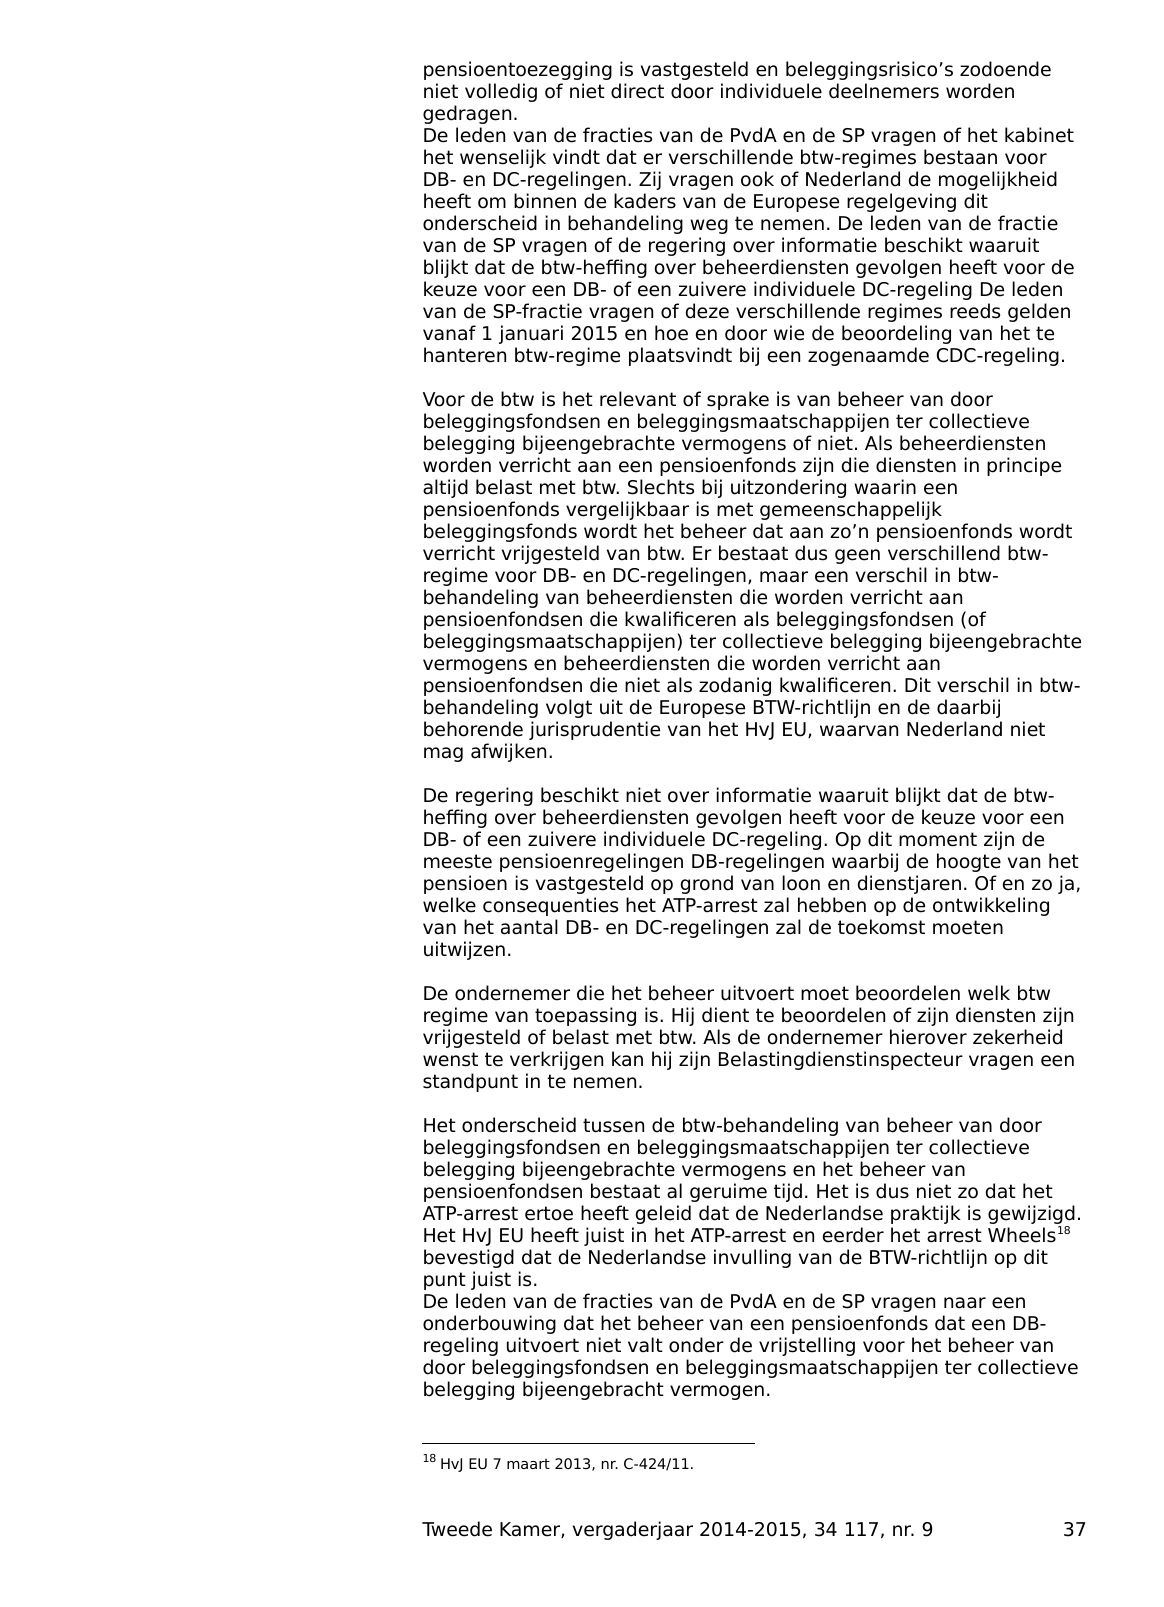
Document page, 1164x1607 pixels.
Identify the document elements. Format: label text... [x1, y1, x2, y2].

text De ondernemer die het beheer uitvoert moet beoordelen welk btw regime van toepassing is. Hij dient te beoordelen of zijn diensten zijn vrijgesteld of belast met btw. Als de ondernemer hierover zekerheid wenst te verkrijgen kan hij zijn Belastingdienstinspecteur vragen een standpunt in te nemen. [422, 983, 1087, 1093]
text HvJ EU 7 maart 2013, nr. C-424/11. [422, 1452, 1087, 1474]
text De leden van de fracties van de PvdA en de SP vragen of het kabinet het wenselijk vindt dat er verschillende btw-regimes bestaan voor DB- en DC-regelingen. Zij vragen ook of Nederland de mogelijkheid heeft om binnen de kaders van de Europese regelgeving dit onderscheid in behandeling weg te nemen. De leden van de fractie van de SP vragen of de regering over informatie beschikt waaruit blijkt dat de btw-heffing over beheerdiensten gevolgen heeft voor de keuze voor een DB- of een zuivere individuele DC-regeling De leden van de SP-fractie vragen of deze verschillende regimes reeds gelden vanaf 1 januari 2015 en hoe en door wie de beoordeling van het te hanteren btw-regime plaatsvindt bij een zogenaamde CDC-regeling. [422, 125, 1087, 367]
text Het onderscheid tussen de btw-behandeling van beheer van door beleggingsfondsen en beleggingsmaatschappijen ter collectieve belegging bijeengebrachte vermogens en het beheer van pensioenfondsen bestaat al geruime tijd. Het is dus niet zo dat het ATP-arrest ertoe heeft geleid dat de Nederlandse praktijk is gewijzigd. Het HvJ EU heeft juist in het ATP-arrest en eerder het arrest Wheels bevestigd dat de Nederlandse invulling van de BTW-richtlijn op dit punt juist is. [422, 1115, 1087, 1291]
text De leden van de fracties van de PvdA en de SP vragen naar een onderbouwing dat het beheer van een pensioenfonds dat een DB-regeling uitvoert niet valt onder de vrijstelling voor het beheer van door beleggingsfondsen en beleggingsmaatschappijen ter collectieve belegging bijeengebracht vermogen. [422, 1291, 1087, 1401]
text pensioentoezegging is vastgesteld en beleggingsrisico’s zodoende niet volledig of niet direct door individuele deelnemers worden gedragen. [422, 59, 1087, 125]
text Voor de btw is het relevant of sprake is van beheer van door beleggingsfondsen en beleggingsmaatschappijen ter collectieve belegging bijeengebrachte vermogens of niet. Als beheerdiensten worden verricht aan een pensioenfonds zijn die diensten in principe altijd belast met btw. Slechts bij uitzondering waarin een pensioenfonds vergelijkbaar is met gemeenschappelijk beleggingsfonds wordt het beheer dat aan zo’n pensioenfonds wordt verricht vrijgesteld van btw. Er bestaat dus geen verschillend btw-regime voor DB- en DC-regelingen, maar een verschil in btw-behandeling van beheerdiensten die worden verricht aan pensioenfondsen die kwalificeren als beleggingsfondsen (of beleggingsmaatschappijen) ter collectieve belegging bijeengebrachte vermogens en beheerdiensten die worden verricht aan pensioenfondsen die niet als zodanig kwalificeren. Dit verschil in btw-behandeling volgt uit de Europese BTW-richtlijn en de daarbij behorende jurisprudentie van het HvJ EU, waarvan Nederland niet mag afwijken. [422, 389, 1087, 763]
text De regering beschikt niet over informatie waaruit blijkt dat de btw-heffing over beheerdiensten gevolgen heeft voor de keuze voor een DB- of een zuivere individuele DC-regeling. Op dit moment zijn de meeste pensioenregelingen DB-regelingen waarbij de hoogte van het pensioen is vastgesteld op grond van loon en dienstjaren. Of en zo ja, welke consequenties het ATP-arrest zal hebben op de ontwikkeling van het aantal DB- en DC-regelingen zal de toekomst moeten uitwijzen. [422, 785, 1087, 961]
